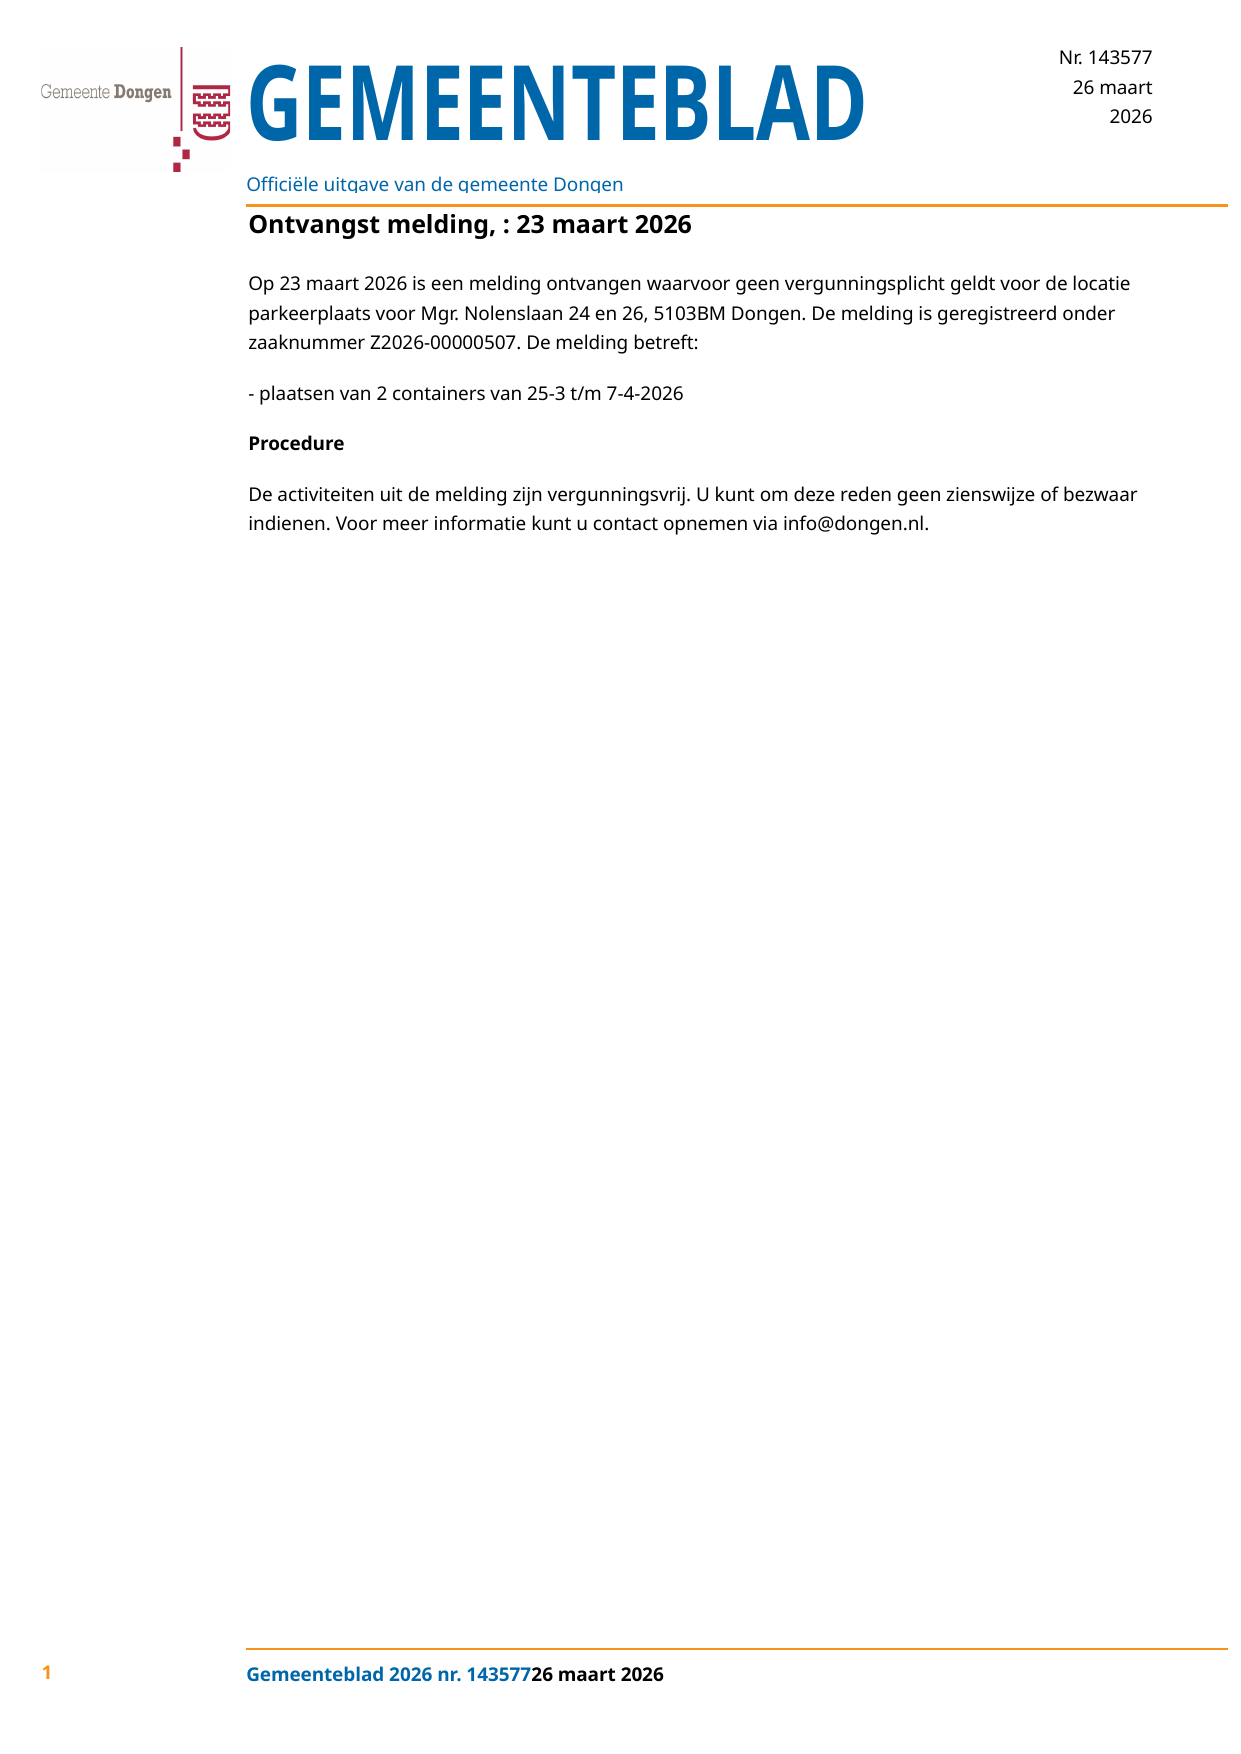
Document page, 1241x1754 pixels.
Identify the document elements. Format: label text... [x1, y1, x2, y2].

picture [41, 47, 231, 172]
text Ontvangst melding, : 23 maart 2026 [248, 207, 1152, 241]
text Op 23 maart 2026 is een melding ontvangen waarvoor geen vergunningsplicht geldt voor de locatie parkeerplaats voor Mgr. Nolenslaan 24 en 26, 5103BM Dongen. De melding is geregistreerd onder zaaknummer Z2026-00000507. De melding betreft: [248, 270, 1152, 355]
text De activiteiten uit de melding zijn vergunningsvrij. U kunt om deze reden geen zienswijze of bezwaar indienen. Voor meer informatie kunt u contact opnemen via info@dongen.nl. [248, 481, 1152, 536]
text Procedure [248, 430, 1152, 456]
text - plaatsen van 2 containers van 25-3 t/m 7-4-2026 [248, 380, 1152, 406]
